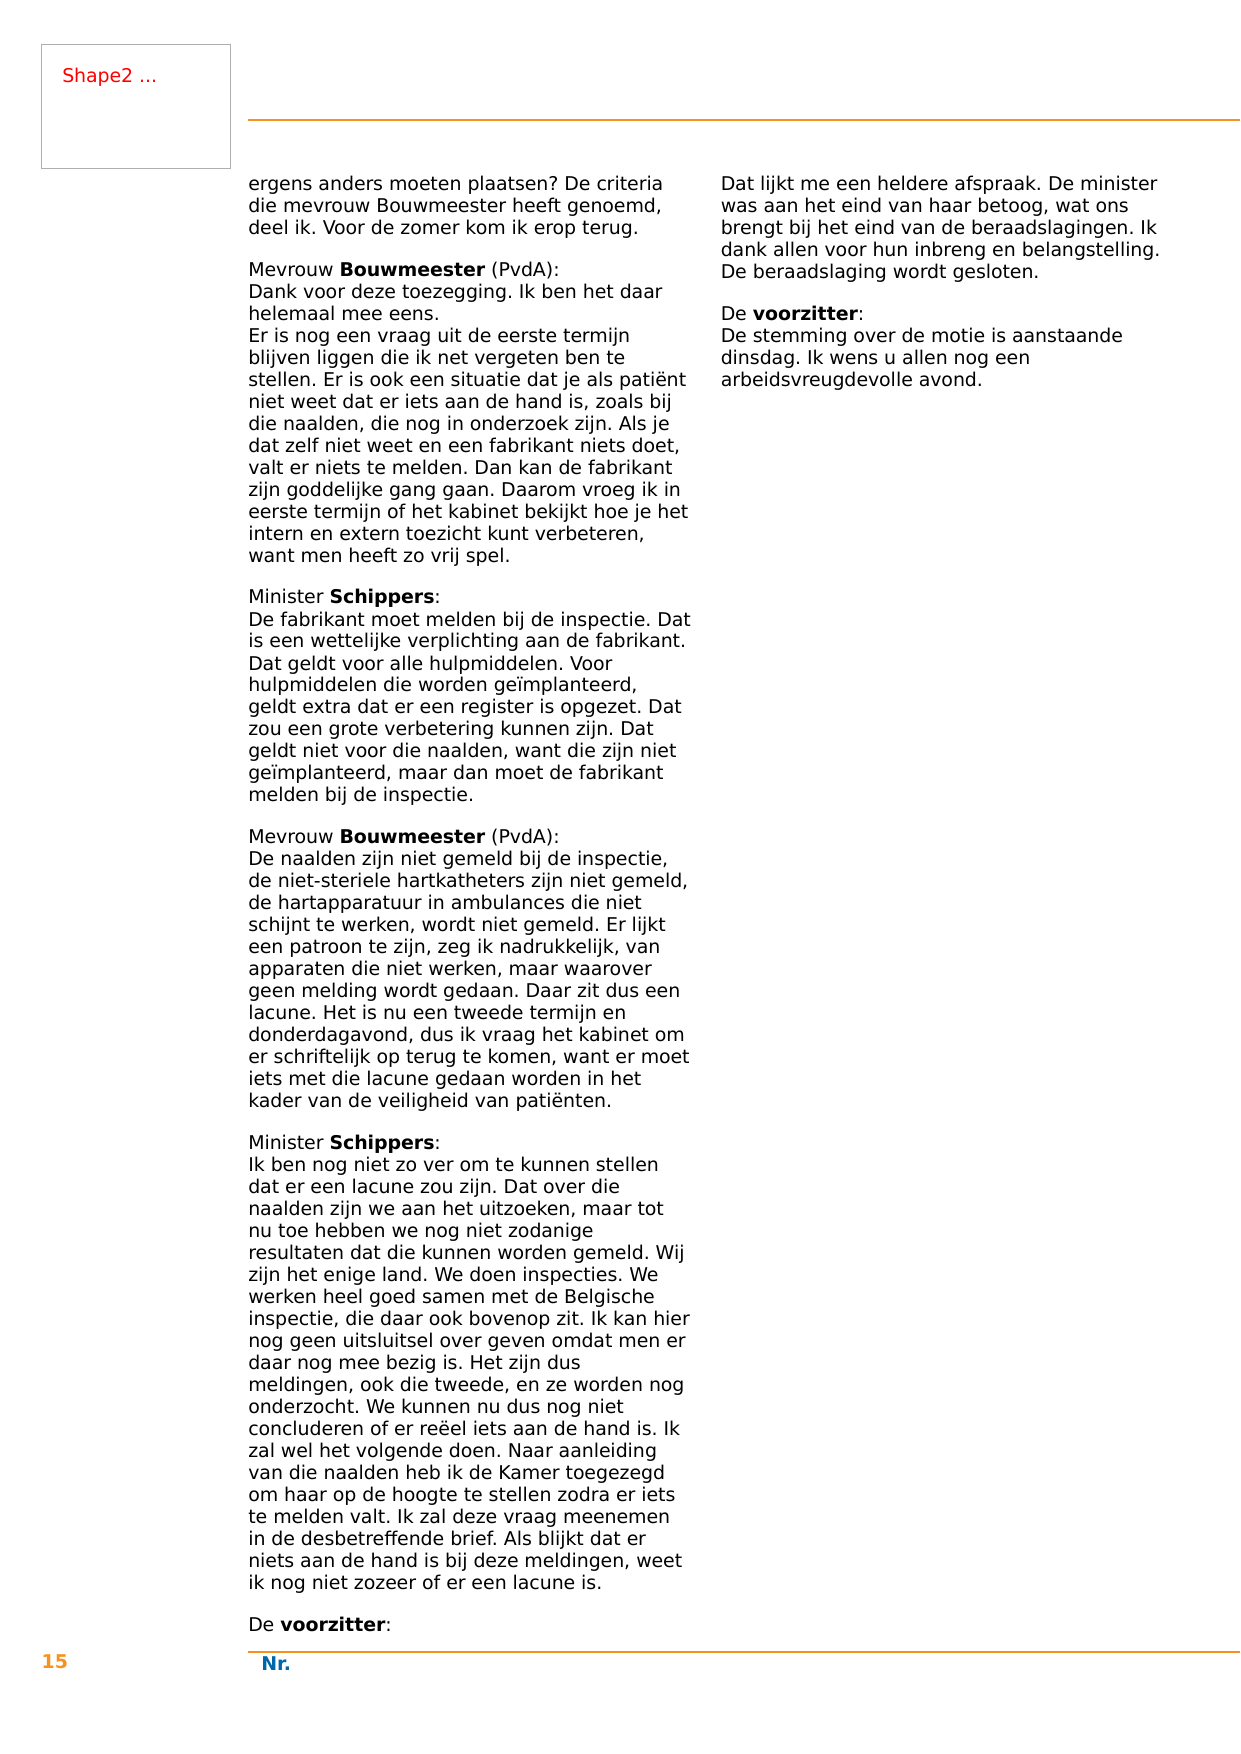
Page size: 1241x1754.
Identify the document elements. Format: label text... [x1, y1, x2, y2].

text De beraadslaging wordt gesloten. [721, 261, 1163, 283]
text Minister Schippers: [248, 1132, 691, 1154]
text Mevrouw Bouwmeester (PvdA): [248, 259, 691, 281]
text Ik ben nog niet zo ver om te kunnen stellen dat er een lacune zou zijn. Dat over die naalden zijn we aan het uitzoeken, maar tot nu toe hebben we nog niet zodanige resultaten dat die kunnen worden gemeld. Wij zijn het enige land. We doen inspecties. We werken heel goed samen met de Belgische inspectie, die daar ook bovenop zit. Ik kan hier nog geen uitsluitsel over geven omdat men er daar nog mee bezig is. Het zijn dus meldingen, ook die tweede, en ze worden nog onderzocht. We kunnen nu dus nog niet concluderen of er reëel iets aan de hand is. Ik zal wel het volgende doen. Naar aanleiding van die naalden heb ik de Kamer toegezegd om haar op de hoogte te stellen zodra er iets te melden valt. Ik zal deze vraag meenemen in de desbetreffende brief. Als blijkt dat er niets aan de hand is bij deze meldingen, weet ik nog niet zozeer of er een lacune is. [248, 1154, 691, 1593]
text ergens anders moeten plaatsen? De criteria die mevrouw Bouwmeester heeft genoemd, deel ik. Voor de zomer kom ik erop terug. [248, 173, 691, 239]
text De stemming over de motie is aanstaande dinsdag. Ik wens u allen nog een arbeidsvreugdevolle avond. [721, 325, 1163, 391]
text De voorzitter: [721, 303, 1163, 325]
text De naalden zijn niet gemeld bij de inspectie, de niet-steriele hartkatheters zijn niet gemeld, de hartapparatuur in ambulances die niet schijnt te werken, wordt niet gemeld. Er lijkt een patroon te zijn, zeg ik nadrukkelijk, van apparaten die niet werken, maar waarover geen melding wordt gedaan. Daar zit dus een lacune. Het is nu een tweede termijn en donderdagavond, dus ik vraag het kabinet om er schriftelijk op terug te komen, want er moet iets met die lacune gedaan worden in het kader van de veiligheid van patiënten. [248, 848, 691, 1112]
text De voorzitter: [248, 1613, 691, 1636]
text Mevrouw Bouwmeester (PvdA): [248, 826, 691, 848]
text Minister Schippers: [248, 586, 691, 608]
text Er is nog een vraag uit de eerste termijn blijven liggen die ik net vergeten ben te stellen. Er is ook een situatie dat je als patiënt niet weet dat er iets aan de hand is, zoals bij die naalden, die nog in onderzoek zijn. Als je dat zelf niet weet en een fabrikant niets doet, valt er niets te melden. Dan kan de fabrikant zijn goddelijke gang gaan. Daarom vroeg ik in eerste termijn of het kabinet bekijkt hoe je het intern en extern toezicht kunt verbeteren, want men heeft zo vrij spel. [248, 325, 691, 566]
text Dat lijkt me een heldere afspraak. De minister was aan het eind van haar betoog, wat ons brengt bij het eind van de beraadslagingen. Ik dank allen voor hun inbreng en belangstelling. [721, 173, 1163, 261]
text De fabrikant moet melden bij de inspectie. Dat is een wettelijke verplichting aan de fabrikant. Dat geldt voor alle hulpmiddelen. Voor hulpmiddelen die worden geïmplanteerd, geldt extra dat er een register is opgezet. Dat zou een grote verbetering kunnen zijn. Dat geldt niet voor die naalden, want die zijn niet geïmplanteerd, maar dan moet de fabrikant melden bij de inspectie. [248, 608, 691, 806]
text Dank voor deze toezegging. Ik ben het daar helemaal mee eens. [248, 281, 691, 325]
